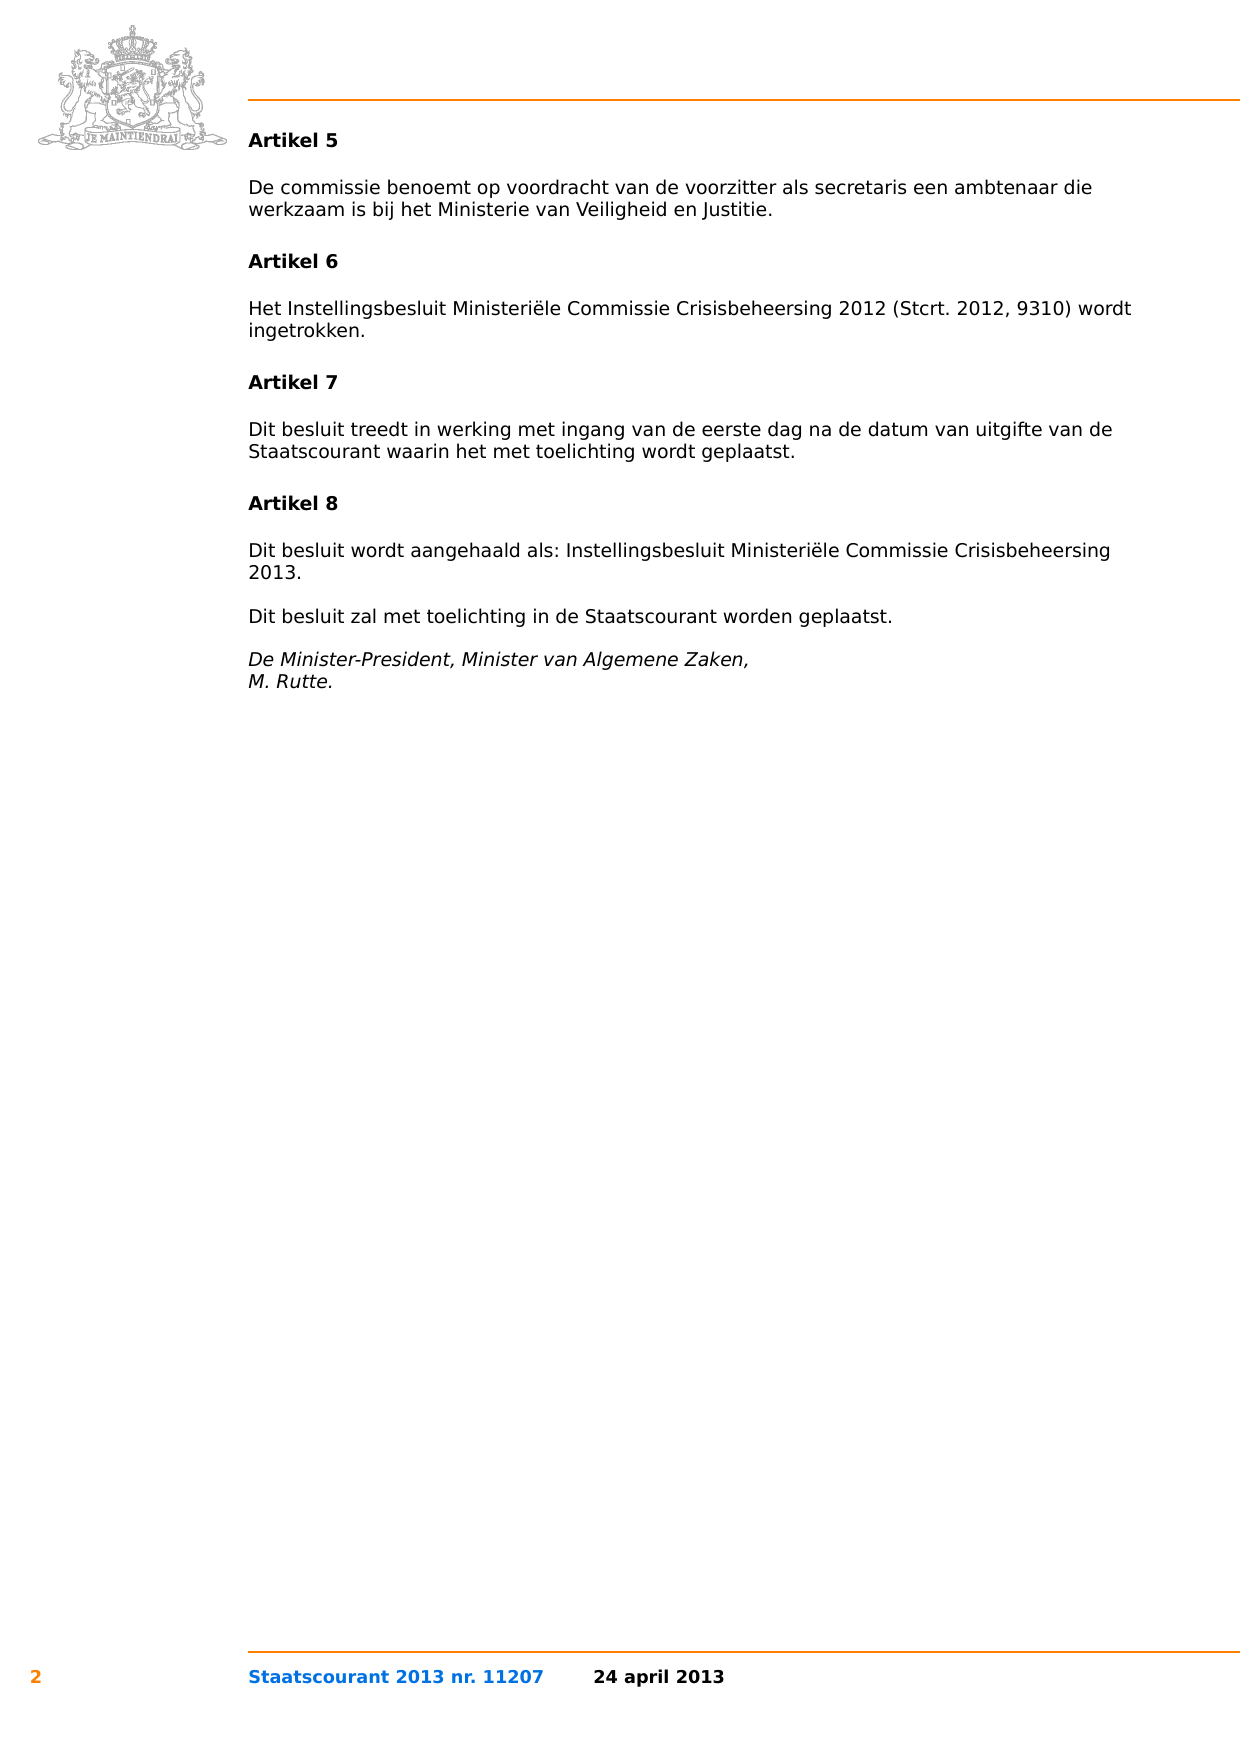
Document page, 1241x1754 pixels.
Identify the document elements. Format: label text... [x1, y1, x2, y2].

picture [38, 25, 227, 150]
subtitle Artikel 8 [248, 493, 1163, 515]
text Dit besluit treedt in werking met ingang van de eerste dag na de datum van uitgifte van de Staatscourant waarin het met toelichting wordt geplaatst. [248, 419, 1163, 463]
text De commissie benoemt op voordracht van de voorzitter als secretaris een ambtenaar die werkzaam is bij het Ministerie van Veiligheid en Justitie. [248, 177, 1163, 221]
text Dit besluit zal met toelichting in de Staatscourant worden geplaatst. [248, 606, 1163, 627]
subtitle Artikel 5 [248, 130, 1163, 152]
text Het Instellingsbesluit Ministeriële Commissie Crisisbeheersing 2012 (Stcrt. 2012, 9310) wordt ingetrokken. [248, 298, 1163, 342]
text Dit besluit wordt aangehaald als: Instellingsbesluit Ministeriële Commissie Crisisbeheersing 2013. [248, 540, 1163, 584]
subtitle Artikel 6 [248, 251, 1163, 273]
subtitle Artikel 7 [248, 372, 1163, 394]
text De Minister-President, Minister van Algemene Zaken, M. Rutte. [248, 649, 1163, 693]
